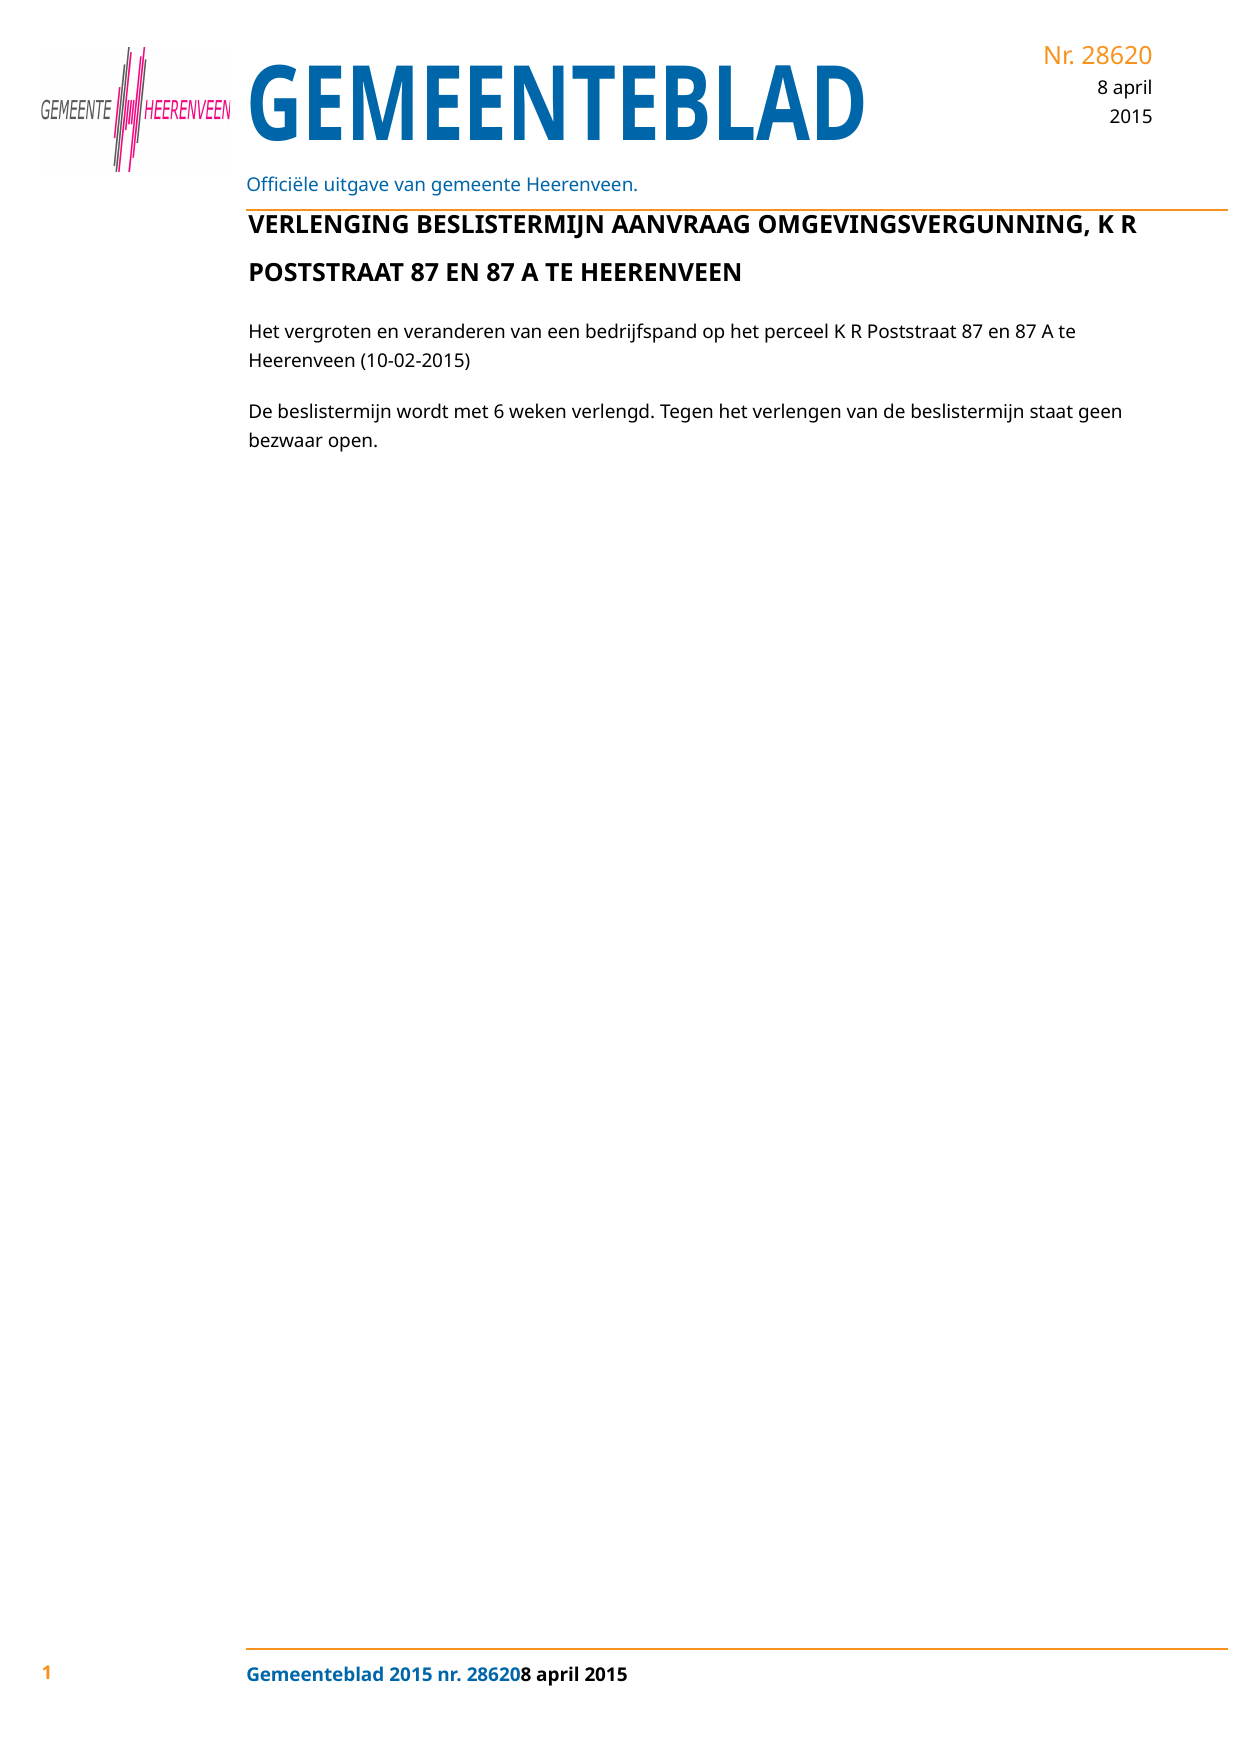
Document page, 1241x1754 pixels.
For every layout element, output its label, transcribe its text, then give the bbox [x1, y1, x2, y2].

text De beslistermijn wordt met 6 weken verlengd. Tegen het verlengen van de beslistermijn staat geen bezwaar open. [248, 398, 1152, 453]
text VERLENGING BESLISTERMIJN AANVRAAG OMGEVINGSVERGUNNING, K R POSTSTRAAT 87 EN 87 A TE HEERENVEEN [248, 211, 1152, 288]
picture [41, 47, 231, 172]
text Het vergroten en veranderen van een bedrijfspand op het perceel K R Poststraat 87 en 87 A te Heerenveen (10-02-2015) [248, 318, 1152, 373]
